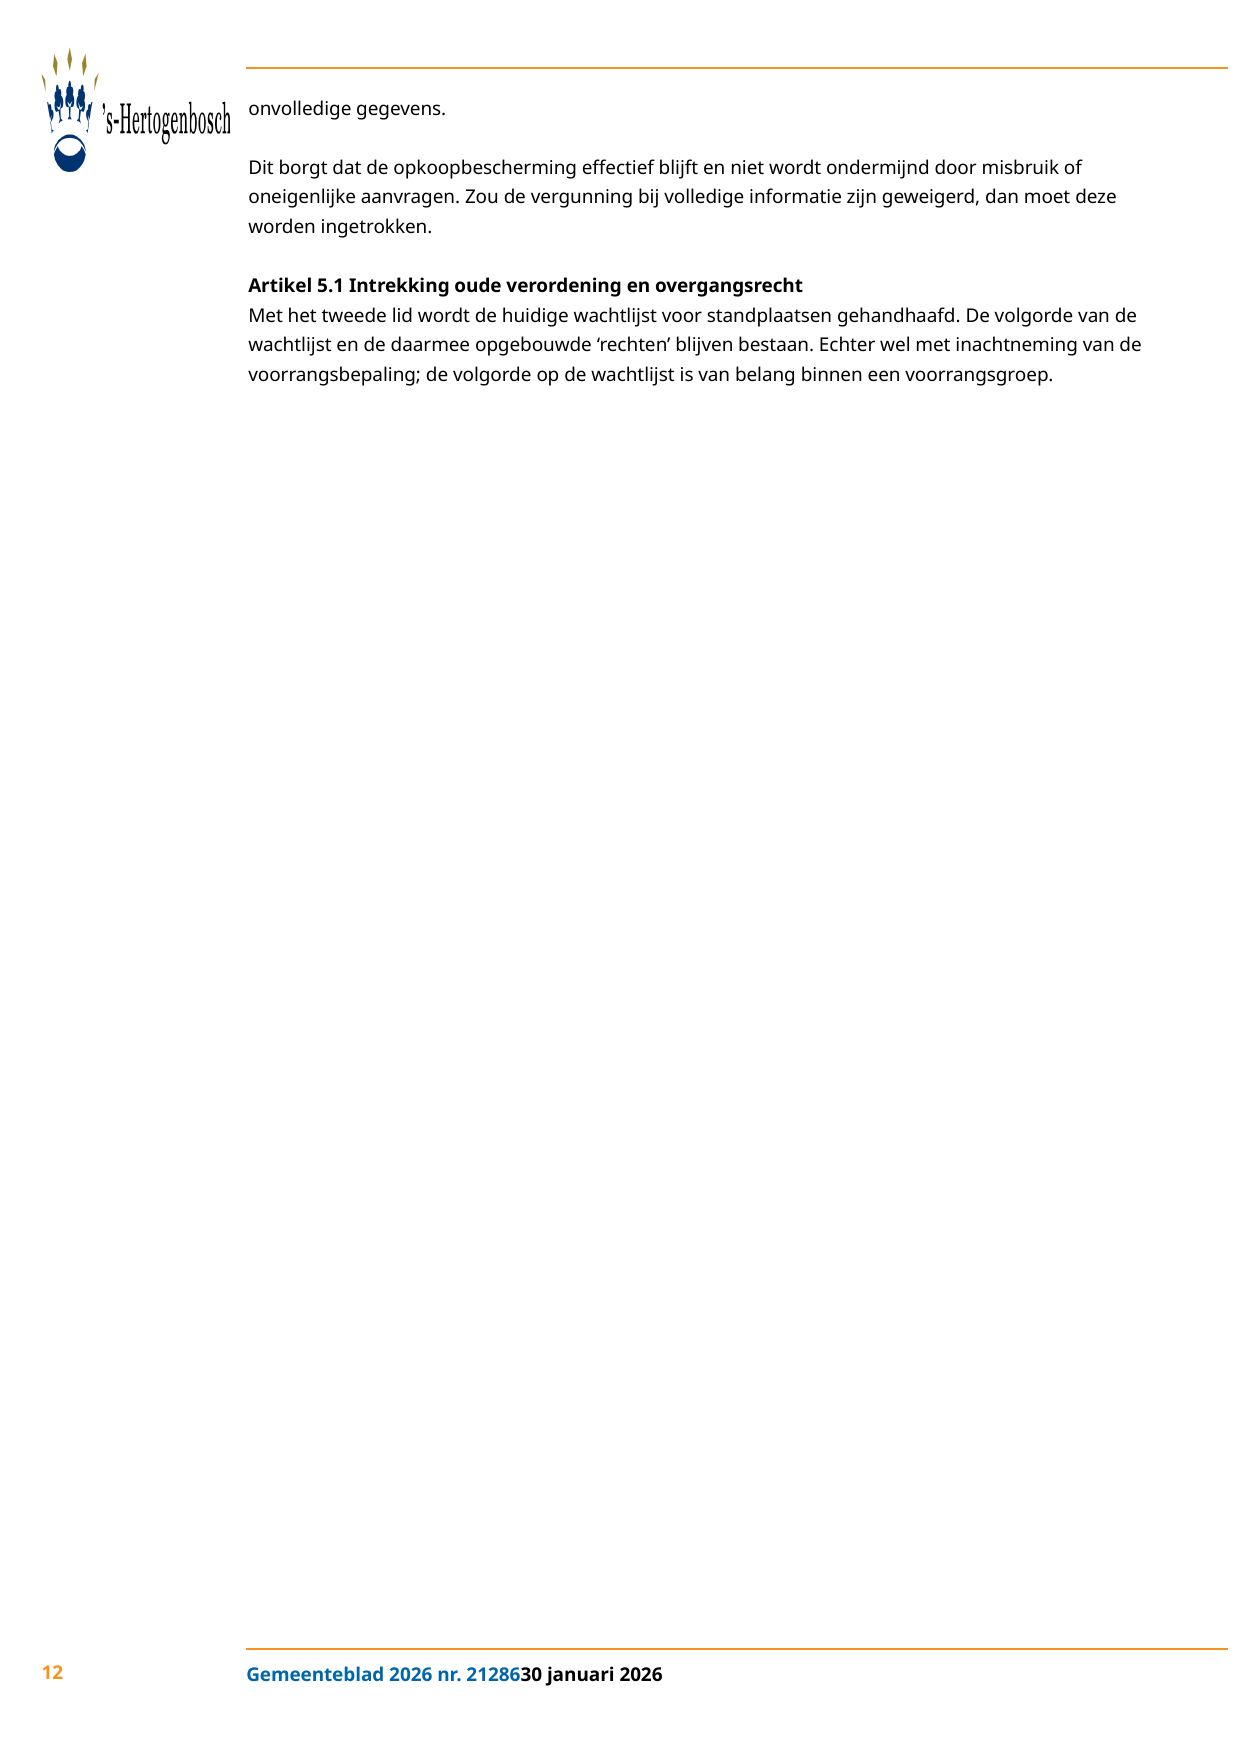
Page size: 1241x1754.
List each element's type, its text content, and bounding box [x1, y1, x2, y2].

text Met het tweede lid wordt de huidige wachtlijst voor standplaatsen gehandhaafd. De volgorde van de wachtlijst en de daarmee opgebouwde ‘rechten’ blijven bestaan. Echter wel met inachtneming van de voorrangsbepaling; de volgorde op de wachtlijst is van belang binnen een voorrangsgroep. [248, 302, 1152, 387]
picture [41, 47, 231, 172]
text Dit borgt dat de opkoopbescherming effectief blijft en niet wordt ondermijnd door misbruik of oneigenlijke aanvragen. Zou de vergunning bij volledige informatie zijn geweigerd, dan moet deze worden ingetrokken. [248, 154, 1152, 239]
text Artikel 5.1 Intrekking oude verordening en overgangsrecht [248, 272, 1152, 298]
text onvolledige gegevens. [248, 95, 1152, 121]
